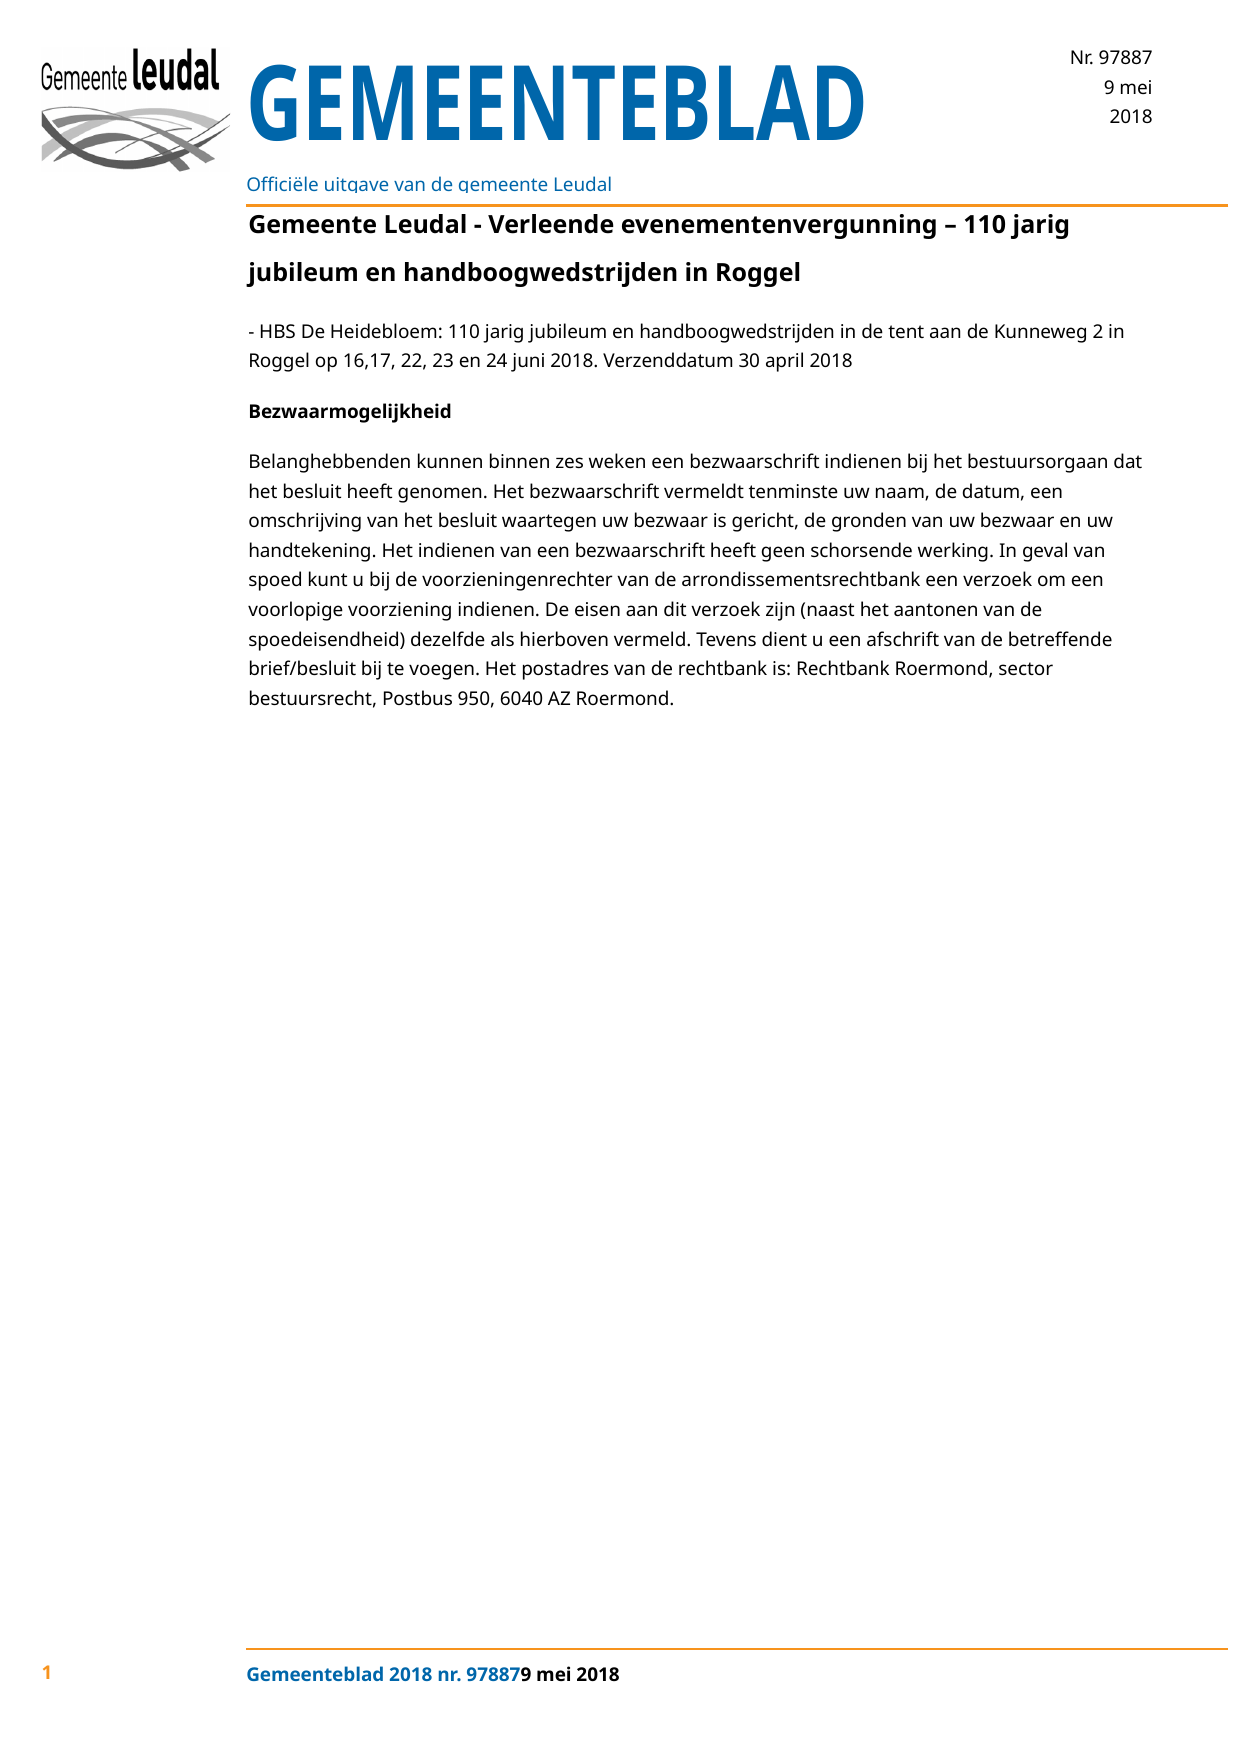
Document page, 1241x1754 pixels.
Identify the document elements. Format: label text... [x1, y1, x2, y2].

text Belanghebbenden kunnen binnen zes weken een bezwaarschrift indienen bij het bestuursorgaan dat het besluit heeft genomen. Het bezwaarschrift vermeldt tenminste uw naam, de datum, een omschrijving van het besluit waartegen uw bezwaar is gericht, de gronden van uw bezwaar en uw handtekening. Het indienen van een bezwaarschrift heeft geen schorsende werking. In geval van spoed kunt u bij de voorzieningenrechter van de arrondissementsrechtbank een verzoek om een voorlopige voorziening indienen. De eisen aan dit verzoek zijn (naast het aantonen van de spoedeisendheid) dezelfde als hierboven vermeld. Tevens dient u een afschrift van de betreffende brief/besluit bij te voegen. Het postadres van de rechtbank is: Rechtbank Roermond, sector bestuursrecht, Postbus 950, 6040 AZ Roermond. [248, 448, 1152, 711]
picture [41, 47, 231, 172]
text - HBS De Heidebloem: 110 jarig jubileum en handboogwedstrijden in de tent aan de Kunneweg 2 in Roggel op 16,17, 22, 23 en 24 juni 2018. Verzenddatum 30 april 2018 [248, 318, 1152, 373]
text Gemeente Leudal - Verleende evenementenvergunning – 110 jarig jubileum en handboogwedstrijden in Roggel [248, 207, 1152, 288]
text Bezwaarmogelijkheid [248, 398, 1152, 424]
